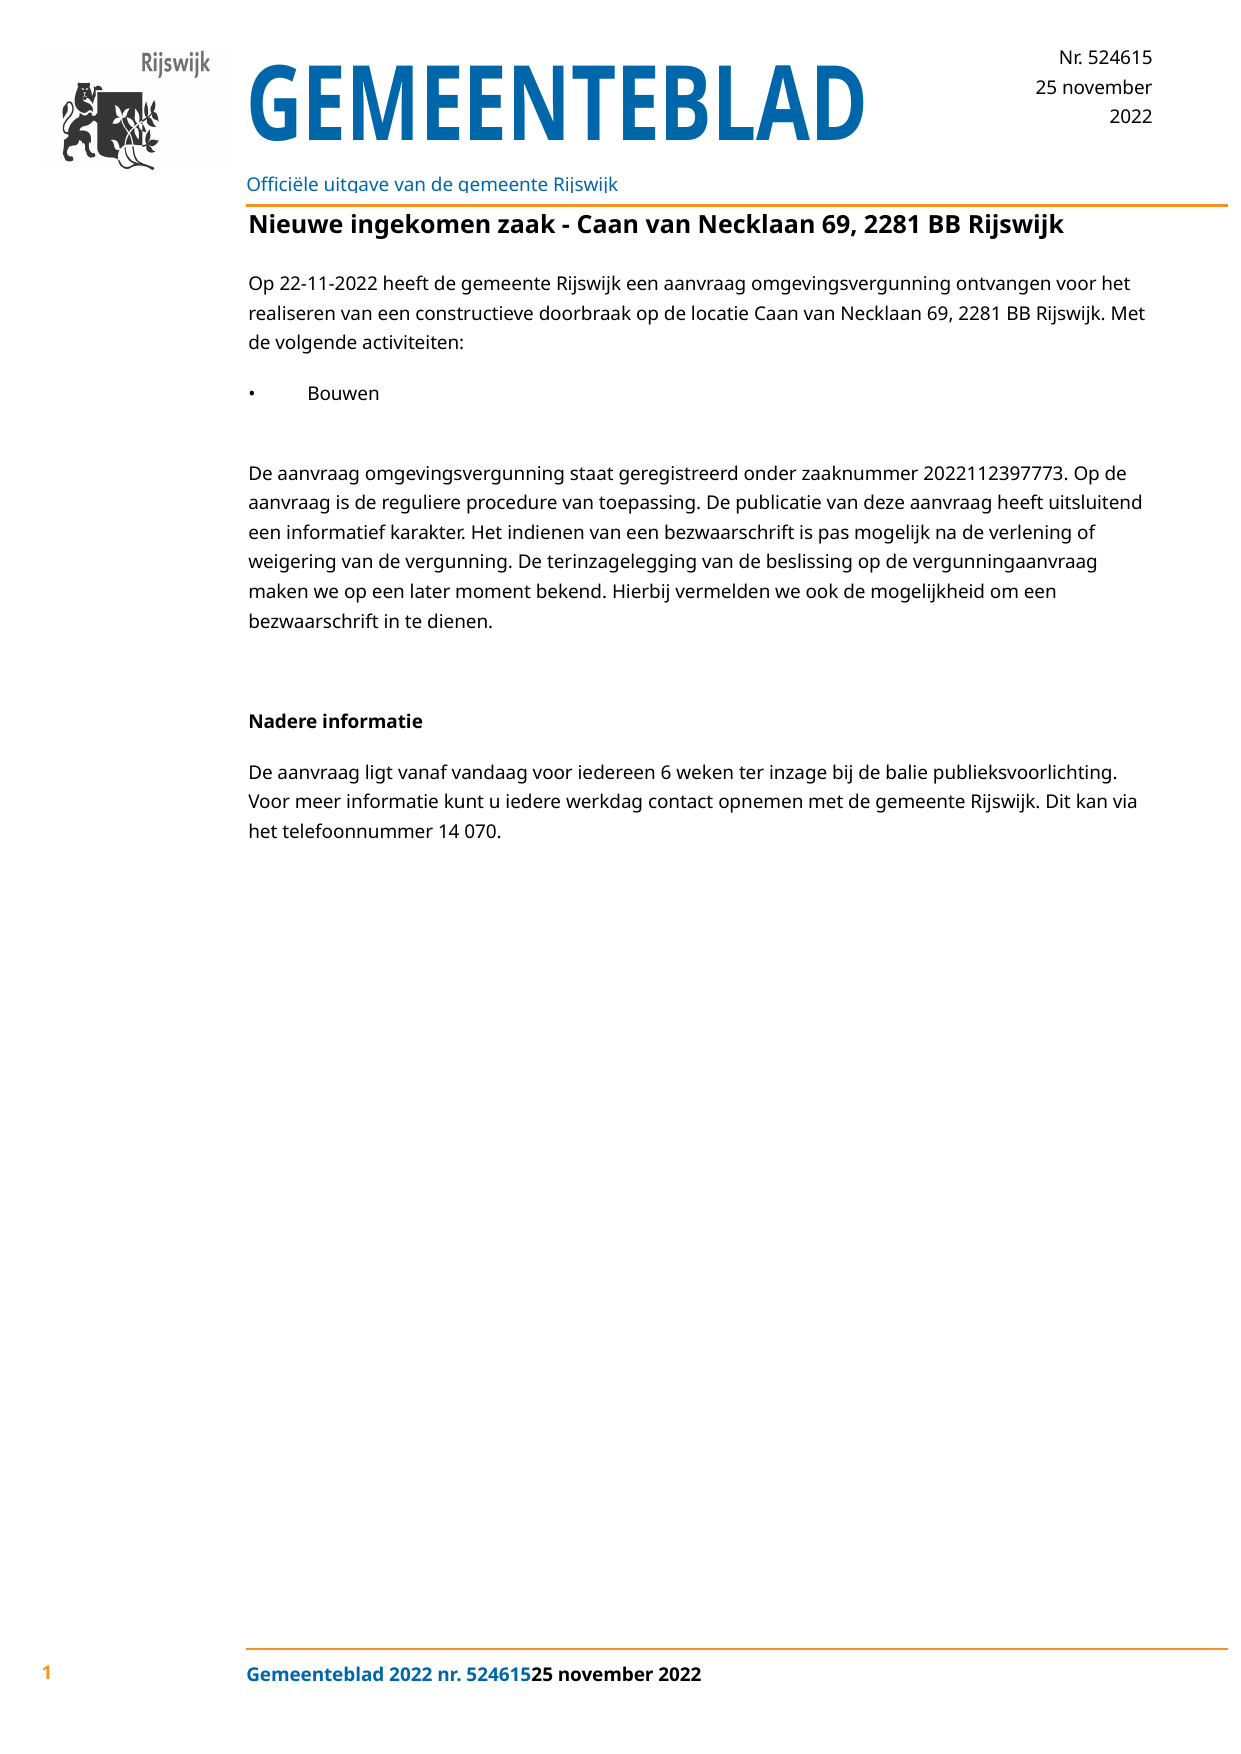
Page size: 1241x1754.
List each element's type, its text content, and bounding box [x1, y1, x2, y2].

text Nadere informatie [248, 709, 1152, 734]
text Nieuwe ingekomen zaak - Caan van Necklaan 69, 2281 BB Rijswijk [248, 207, 1152, 241]
text De aanvraag omgevingsvergunning staat geregistreerd onder zaaknummer 2022112397773. Op de aanvraag is de reguliere procedure van toepassing. De publicatie van deze aanvraag heeft uitsluitend een informatief karakter. Het indienen van een bezwaarschrift is pas mogelijk na de verlening of weigering van de vergunning. De terinzagelegging van de beslissing op de vergunningaanvraag maken we op een later moment bekend. Hierbij vermelden we ook de mogelijkheid om een bezwaarschrift in te dienen. [248, 460, 1152, 633]
picture [41, 47, 231, 172]
list Bouwen [248, 380, 1152, 406]
text De aanvraag ligt vanaf vandaag voor iedereen 6 weken ter inzage bij de balie publieksvoorlichting. Voor meer informatie kunt u iedere werkdag contact opnemen met de gemeente Rijswijk. Dit kan via het telefoonnummer 14 070. [248, 759, 1152, 844]
text Op 22-11-2022 heeft de gemeente Rijswijk een aanvraag omgevingsvergunning ontvangen voor het realiseren van een constructieve doorbraak op de locatie Caan van Necklaan 69, 2281 BB Rijswijk. Met de volgende activiteiten: [248, 270, 1152, 355]
